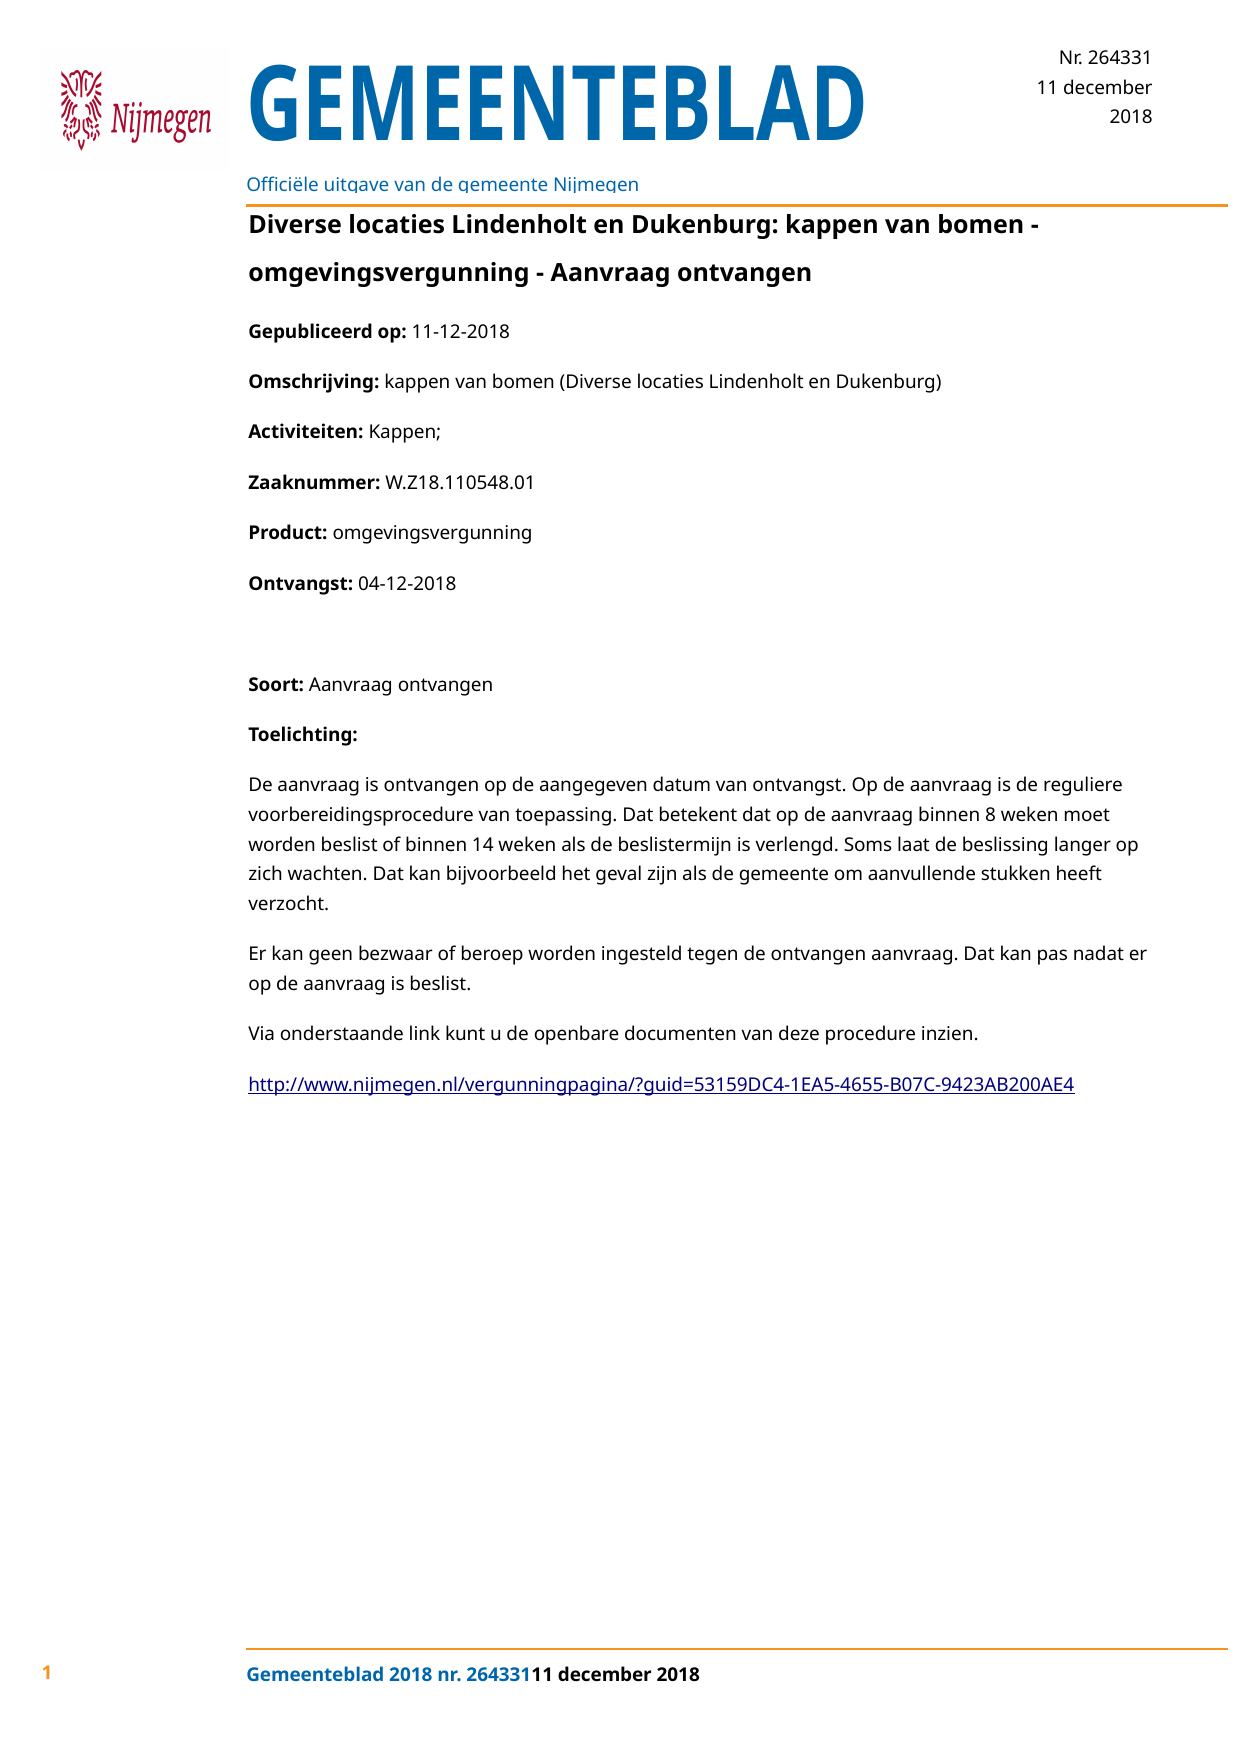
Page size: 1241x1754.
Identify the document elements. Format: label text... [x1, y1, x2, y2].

text Er kan geen bezwaar of beroep worden ingesteld tegen de ontvangen aanvraag. Dat kan pas nadat er op de aanvraag is beslist. [248, 940, 1152, 996]
text Ontvangst: 04-12-2018 [248, 570, 1152, 596]
text Toelichting: [248, 721, 1152, 747]
text Soort: Aanvraag ontvangen [248, 671, 1152, 697]
text De aanvraag is ontvangen op de aangegeven datum van ontvangst. Op de aanvraag is de reguliere voorbereidingsprocedure van toepassing. Dat betekent dat op de aanvraag binnen 8 weken moet worden beslist of binnen 14 weken als de beslistermijn is verlengd. Soms laat de beslissing langer op zich wachten. Dat kan bijvoorbeeld het geval zijn als de gemeente om aanvullende stukken heeft verzocht. [248, 772, 1152, 916]
text http://www.nijmegen.nl/vergunningpagina/?guid=53159DC4-1EA5-4655-B07C-9423AB200AE4 [248, 1071, 1152, 1097]
text Via onderstaande link kunt u de openbare documenten van deze procedure inzien. [248, 1020, 1152, 1046]
text Diverse locaties Lindenholt en Dukenburg: kappen van bomen - omgevingsvergunning - Aanvraag ontvangen [248, 207, 1152, 288]
text Product: omgevingsvergunning [248, 519, 1152, 545]
text Zaaknummer: W.Z18.110548.01 [248, 469, 1152, 495]
text Gepubliceerd op: 11-12-2018 [248, 318, 1152, 344]
text Omschrijving: kappen van bomen (Diverse locaties Lindenholt en Dukenburg) [248, 368, 1152, 394]
picture [41, 47, 231, 172]
text Activiteiten: Kappen; [248, 419, 1152, 444]
